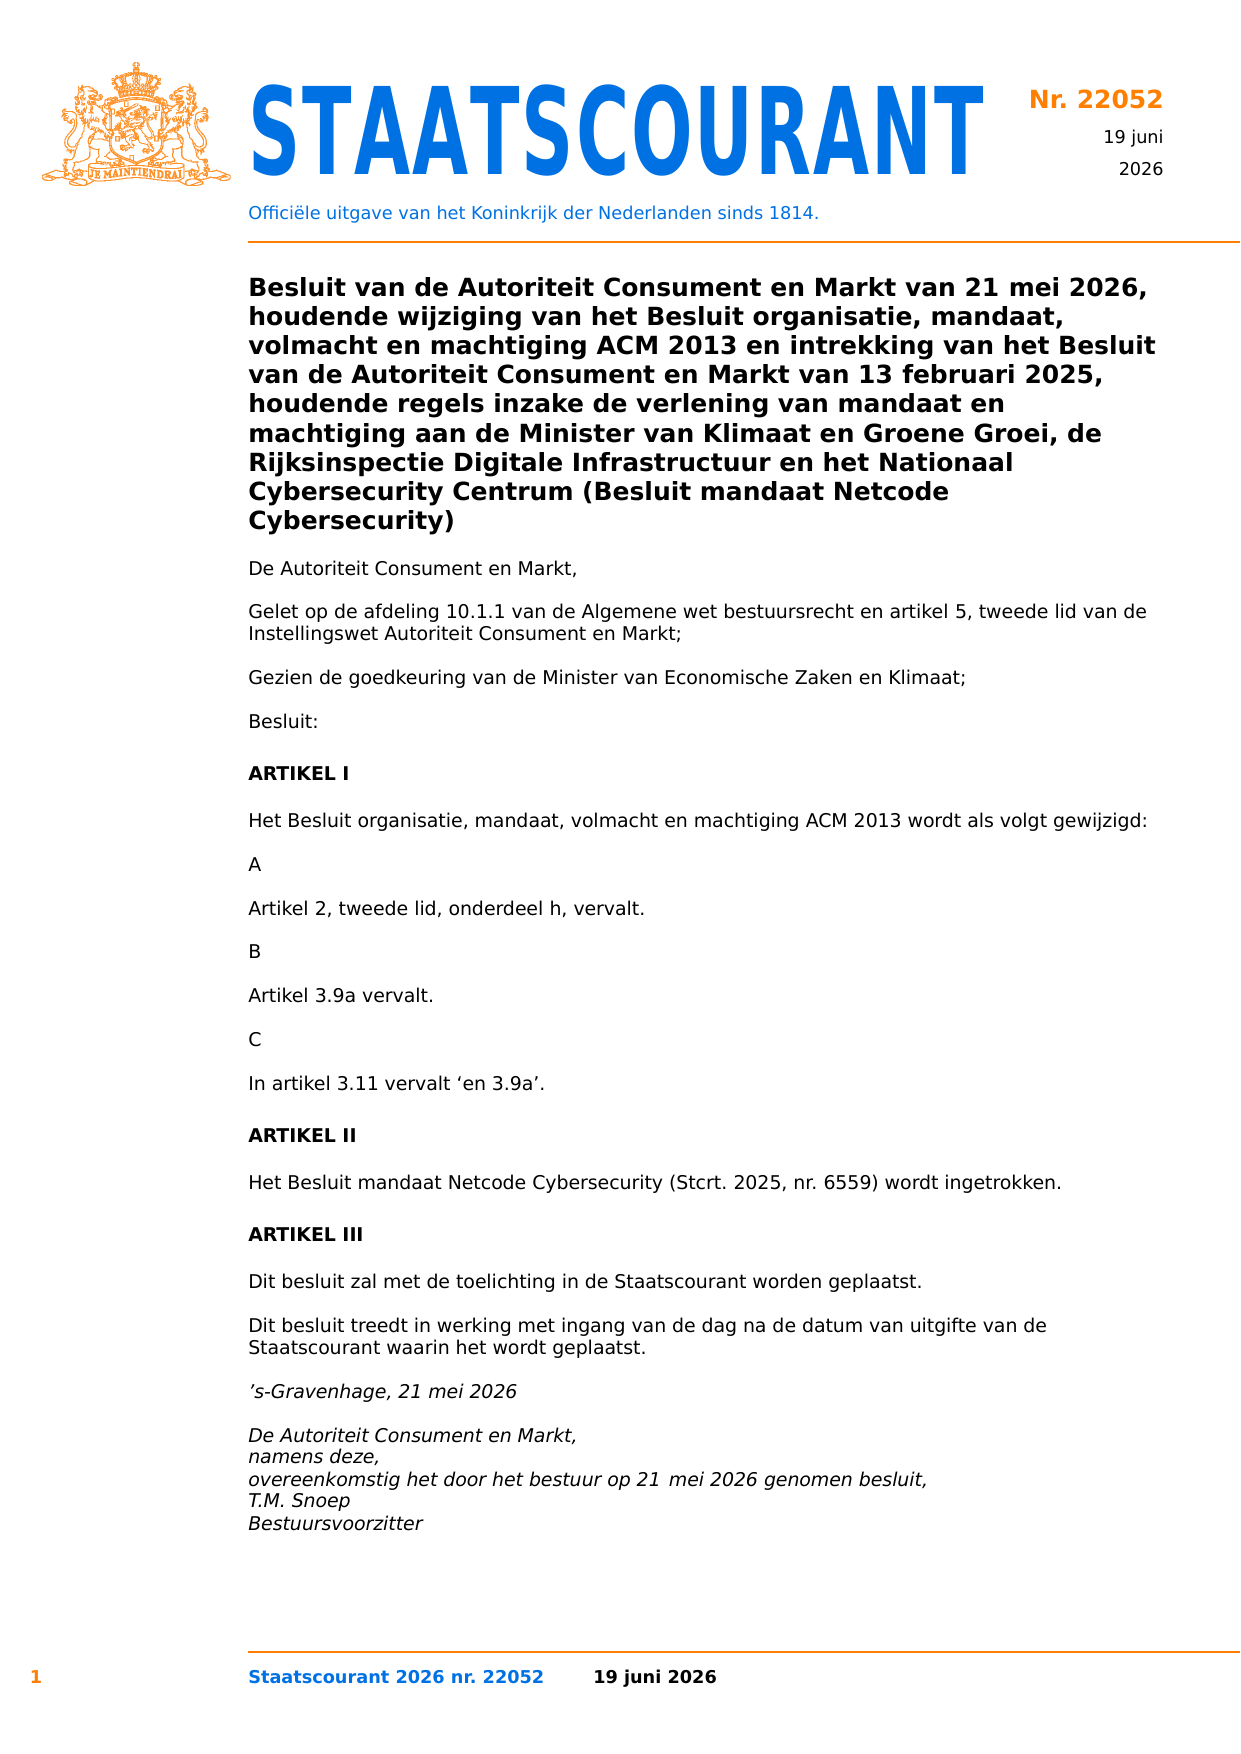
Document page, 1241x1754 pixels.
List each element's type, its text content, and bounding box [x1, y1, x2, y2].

text Artikel 3.9a vervalt. [248, 985, 1163, 1007]
text Besluit: [248, 711, 1163, 733]
table_cell 19 juni [998, 121, 1240, 153]
text C [248, 1029, 1163, 1051]
text In artikel 3.11 vervalt ‘en 3.9a’. [248, 1073, 1163, 1095]
subtitle Besluit van de Autoriteit Consument en Markt van 21 mei 2026, houdende wijziging van het Besluit organisatie, mandaat, volmacht en machtiging ACM 2013 en intrekking van het Besluit van de Autoriteit Consument en Markt van 13 februari 2025, houdende regels inzake de verlening van mandaat en machtiging aan de Minister van Klimaat en Groene Groei, de Rijksinspectie Digitale Infrastructuur en het Nationaal Cybersecurity Centrum (Besluit mandaat Netcode Cybersecurity) [248, 273, 1163, 536]
text Artikel 2, tweede lid, onderdeel h, vervalt. [248, 898, 1163, 919]
text ’s-Gravenhage, 21 mei 2026 [248, 1381, 1163, 1403]
text Het Besluit mandaat Netcode Cybersecurity (Stcrt. 2025, nr. 6559) wordt ingetrokken. [248, 1172, 1163, 1194]
table_cell 2026 [998, 153, 1240, 203]
subtitle ARTIKEL III [248, 1224, 1163, 1246]
text De Autoriteit Consument en Markt, namens deze, overeenkomstig het door het bestuur op 21 mei 2026 genomen besluit, T.M. Snoep Bestuursvoorzitter [248, 1424, 1163, 1534]
text Dit besluit zal met de toelichting in de Staatscourant worden geplaatst. [248, 1271, 1163, 1293]
text Dit besluit treedt in werking met ingang van de dag na de datum van uitgifte van de Staatscourant waarin het wordt geplaatst. [248, 1315, 1163, 1359]
text Gezien de goedkeuring van de Minister van Economische Zaken en Klimaat; [248, 667, 1163, 689]
text De Autoriteit Consument en Markt, [248, 557, 1163, 579]
table_header Nr. 22052 [998, 62, 1240, 121]
text B [248, 941, 1163, 963]
table_cell Officiële uitgave van het Koninkrijk der Nederlanden sinds 1814. [248, 203, 1240, 241]
text Het Besluit organisatie, mandaat, volmacht en machtiging ACM 2013 wordt als volgt gewijzigd: [248, 810, 1163, 832]
subtitle ARTIKEL II [248, 1125, 1163, 1147]
picture [41, 62, 231, 186]
table_header [25, 62, 248, 241]
text A [248, 854, 1163, 876]
subtitle ARTIKEL I [248, 763, 1163, 785]
table_header STAATSCOURANT [248, 62, 998, 203]
text Gelet op de afdeling 10.1.1 van de Algemene wet bestuursrecht en artikel 5, tweede lid van de Instellingswet Autoriteit Consument en Markt; [248, 601, 1163, 645]
